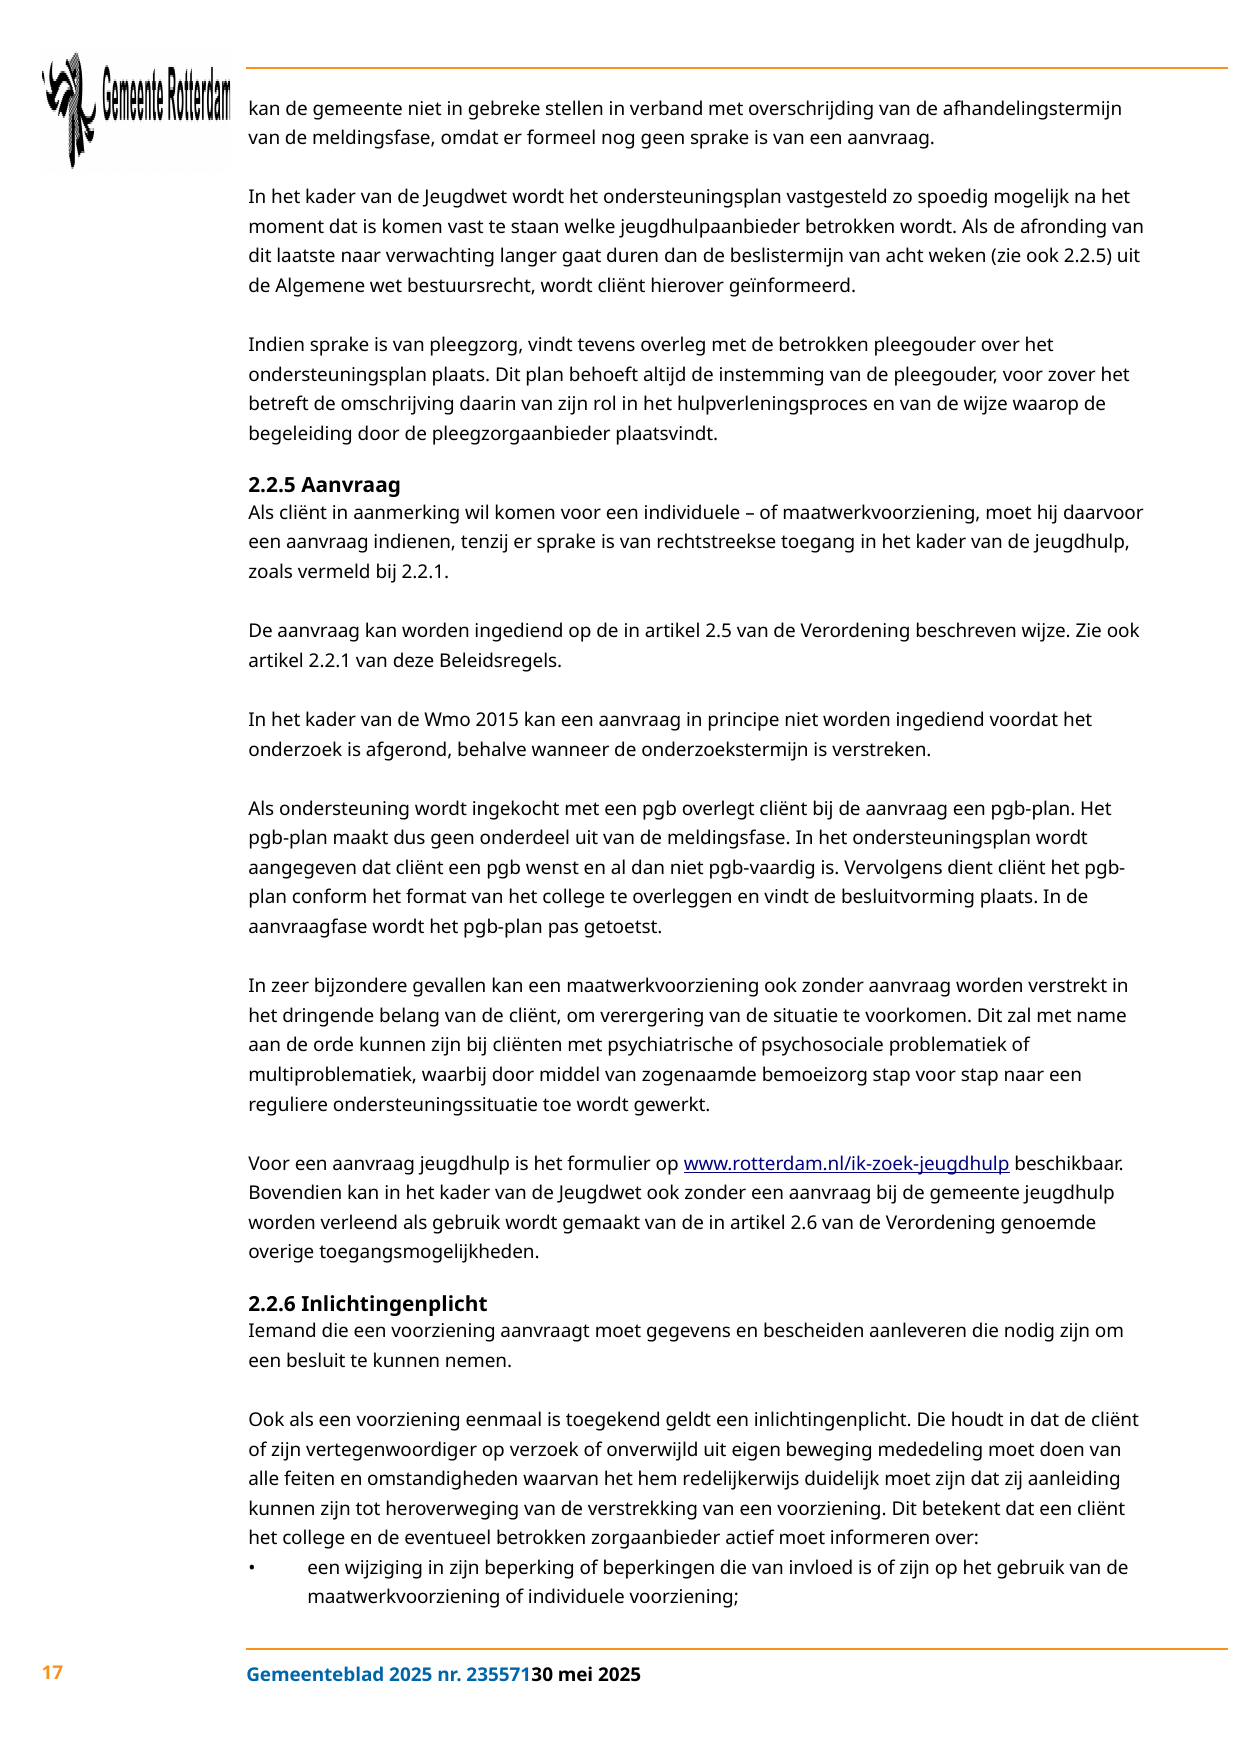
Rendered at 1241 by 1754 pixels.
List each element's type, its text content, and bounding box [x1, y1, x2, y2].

list een wijziging in zijn beperking of beperkingen die van invloed is of zijn op het gebruik van de maatwerkvoorziening of individuele voorziening; [248, 1554, 1152, 1609]
text In het kader van de Wmo 2015 kan een aanvraag in principe niet worden ingediend voordat het onderzoek is afgerond, behalve wanneer de onderzoekstermijn is verstreken. [248, 706, 1152, 761]
text Als cliënt in aanmerking wil komen voor een individuele – of maatwerkvoorziening, moet hij daarvoor een aanvraag indienen, tenzij er sprake is van rechtstreekse toegang in het kader van de jeugdhulp, zoals vermeld bij 2.2.1. [248, 499, 1152, 584]
text Indien sprake is van pleegzorg, vindt tevens overleg met de betrokken pleegouder over het ondersteuningsplan plaats. Dit plan behoeft altijd de instemming van de pleegouder, voor zover het betreft de omschrijving daarin van zijn rol in het hulpverleningsproces en van de wijze waarop de begeleiding door de pleegzorgaanbieder plaatsvindt. [248, 331, 1152, 446]
text 2.2.5 Aanvraag [248, 471, 1152, 499]
picture [41, 47, 231, 172]
text Voor een aanvraag jeugdhulp is het formulier op www.rotterdam.nl/ik-zoek-jeugdhulp beschikbaar. Bovendien kan in het kader van de Jeugdwet ook zonder een aanvraag bij de gemeente jeugdhulp worden verleend als gebruik wordt gemaakt van de in artikel 2.6 van de Verordening genoemde overige toegangsmogelijkheden. [248, 1150, 1152, 1264]
text 2.2.6 Inlichtingenplicht [248, 1289, 1152, 1317]
text Ook als een voorziening eenmaal is toegekend geldt een inlichtingenplicht. Die houdt in dat de cliënt of zijn vertegenwoordiger op verzoek of onverwijld uit eigen beweging mededeling moet doen van alle feiten en omstandigheden waarvan het hem redelijkerwijs duidelijk moet zijn dat zij aanleiding kunnen zijn tot heroverweging van de verstrekking van een voorziening. Dit betekent dat een cliënt het college en de eventueel betrokken zorgaanbieder actief moet informeren over: [248, 1406, 1152, 1550]
text Iemand die een voorziening aanvraagt moet gegevens en bescheiden aanleveren die nodig zijn om een besluit te kunnen nemen. [248, 1317, 1152, 1373]
text In het kader van de Jeugdwet wordt het ondersteuningsplan vastgesteld zo spoedig mogelijk na het moment dat is komen vast te staan welke jeugdhulpaanbieder betrokken wordt. Als de afronding van dit laatste naar verwachting langer gaat duren dan de beslistermijn van acht weken (zie ook 2.2.5) uit de Algemene wet bestuursrecht, wordt cliënt hierover geïnformeerd. [248, 183, 1152, 298]
text De aanvraag kan worden ingediend op de in artikel 2.5 van de Verordening beschreven wijze. Zie ook artikel 2.2.1 van deze Beleidsregels. [248, 617, 1152, 673]
text kan de gemeente niet in gebreke stellen in verband met overschrijding van de afhandelingstermijn van de meldingsfase, omdat er formeel nog geen sprake is van een aanvraag. [248, 95, 1152, 150]
text In zeer bijzondere gevallen kan een maatwerkvoorziening ook zonder aanvraag worden verstrekt in het dringende belang van de cliënt, om verergering van de situatie te voorkomen. Dit zal met name aan de orde kunnen zijn bij cliënten met psychiatrische of psychosociale problematiek of multiproblematiek, waarbij door middel van zogenaamde bemoeizorg stap voor stap naar een reguliere ondersteuningssituatie toe wordt gewerkt. [248, 972, 1152, 1116]
text Als ondersteuning wordt ingekocht met een pgb overlegt cliënt bij de aanvraag een pgb-plan. Het pgb-plan maakt dus geen onderdeel uit van de meldingsfase. In het ondersteuningsplan wordt aangegeven dat cliënt een pgb wenst en al dan niet pgb-vaardig is. Vervolgens dient cliënt het pgb-plan conform het format van het college te overleggen en vindt de besluitvorming plaats. In de aanvraagfase wordt het pgb-plan pas getoetst. [248, 795, 1152, 939]
